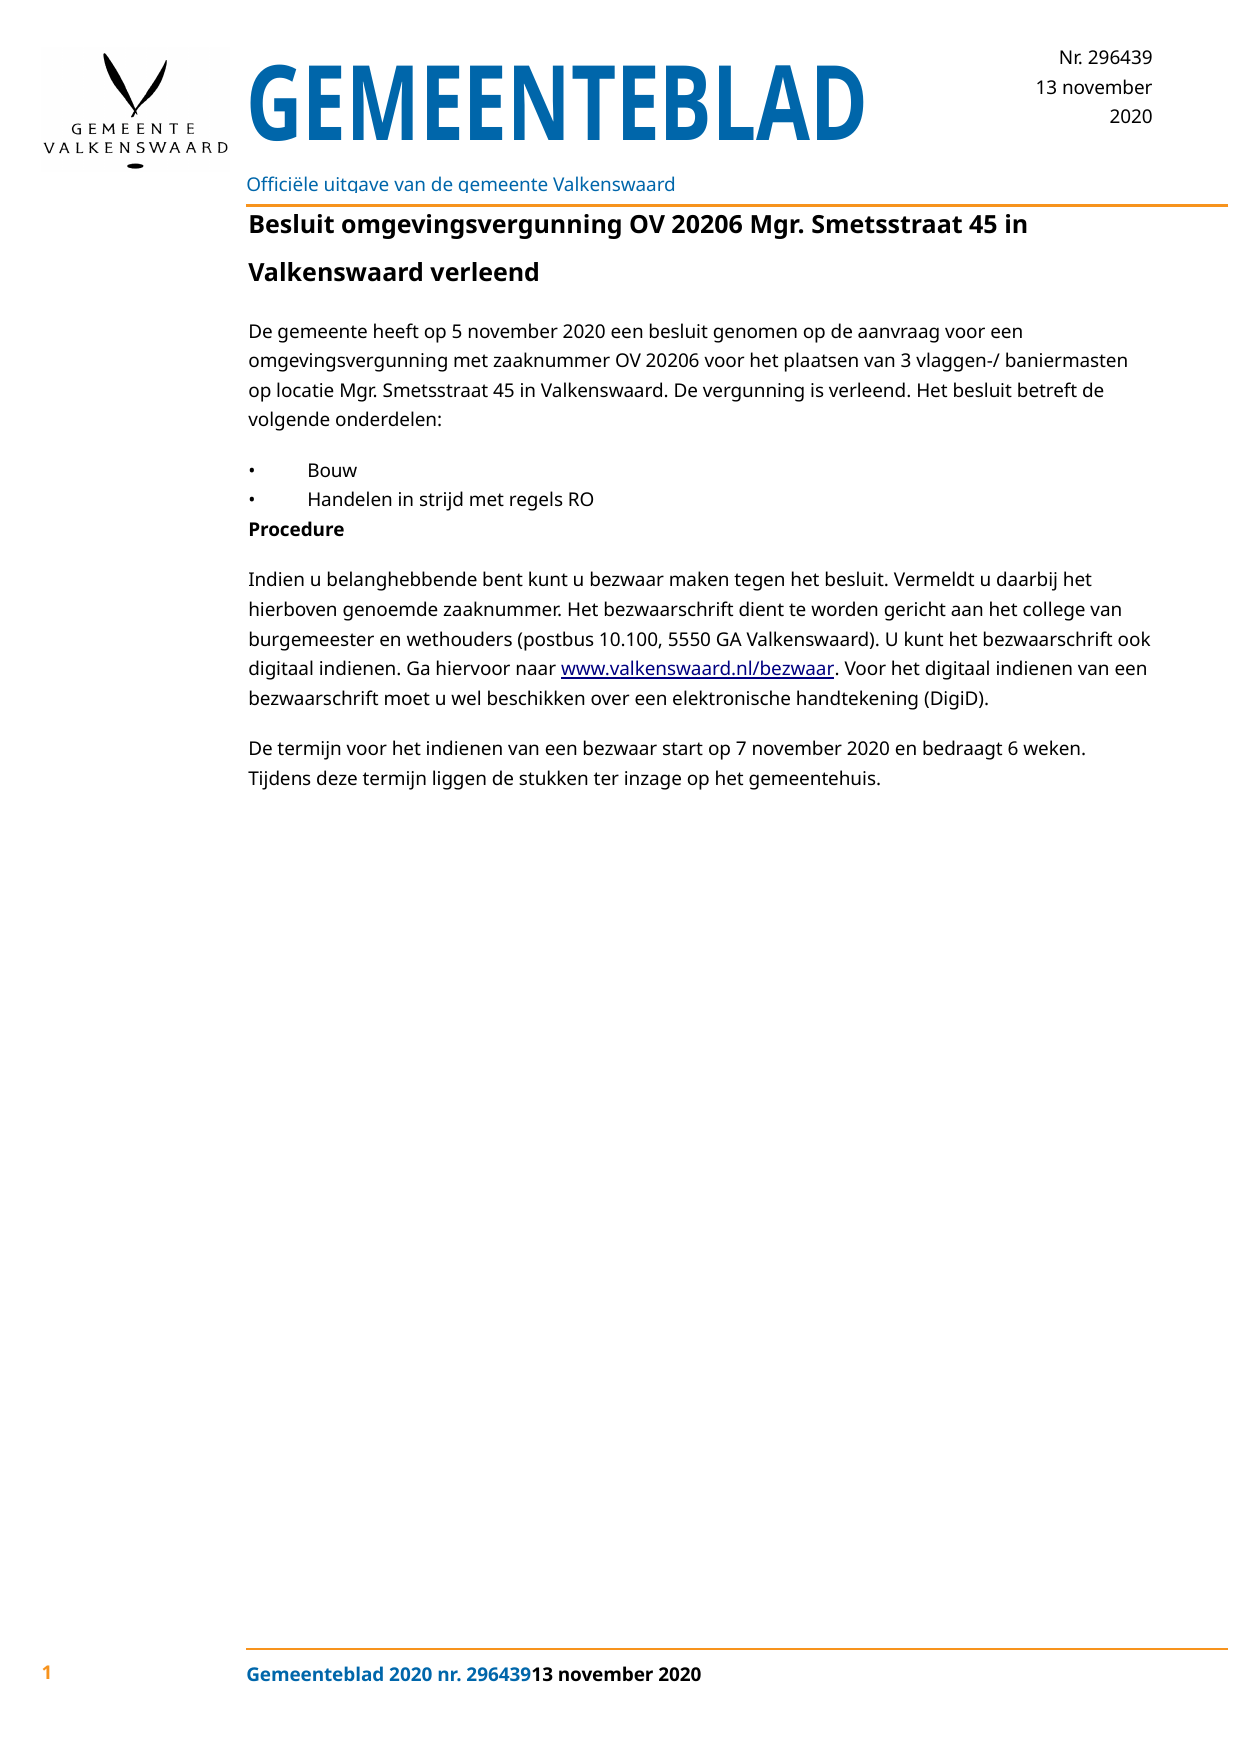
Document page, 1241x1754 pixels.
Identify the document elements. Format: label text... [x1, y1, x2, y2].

text Besluit omgevingsvergunning OV 20206 Mgr. Smetsstraat 45 in Valkenswaard verleend [248, 207, 1152, 288]
list Handelen in strijd met regels RO [248, 487, 1152, 512]
text De termijn voor het indienen van een bezwaar start op 7 november 2020 en bedraagt 6 weken. Tijdens deze termijn liggen de stukken ter inzage op het gemeentehuis. [248, 735, 1152, 791]
text Indien u belanghebbende bent kunt u bezwaar maken tegen het besluit. Vermeldt u daarbij het hierboven genoemde zaaknummer. Het bezwaarschrift dient te worden gericht aan het college van burgemeester en wethouders (postbus 10.100, 5550 GA Valkenswaard). U kunt het bezwaarschrift ook digitaal indienen. Ga hiervoor naar www.valkenswaard.nl/bezwaar. Voor het digitaal indienen van een bezwaarschrift moet u wel beschikken over een elektronische handtekening (DigiD). [248, 567, 1152, 711]
text De gemeente heeft op 5 november 2020 een besluit genomen op de aanvraag voor een omgevingsvergunning met zaaknummer OV 20206 voor het plaatsen van 3 vlaggen-/ baniermasten op locatie Mgr. Smetsstraat 45 in Valkenswaard. De vergunning is verleend. Het besluit betreft de volgende onderdelen: [248, 318, 1152, 432]
list Bouw [248, 457, 1152, 483]
text Procedure [248, 516, 1152, 542]
picture [41, 47, 231, 172]
